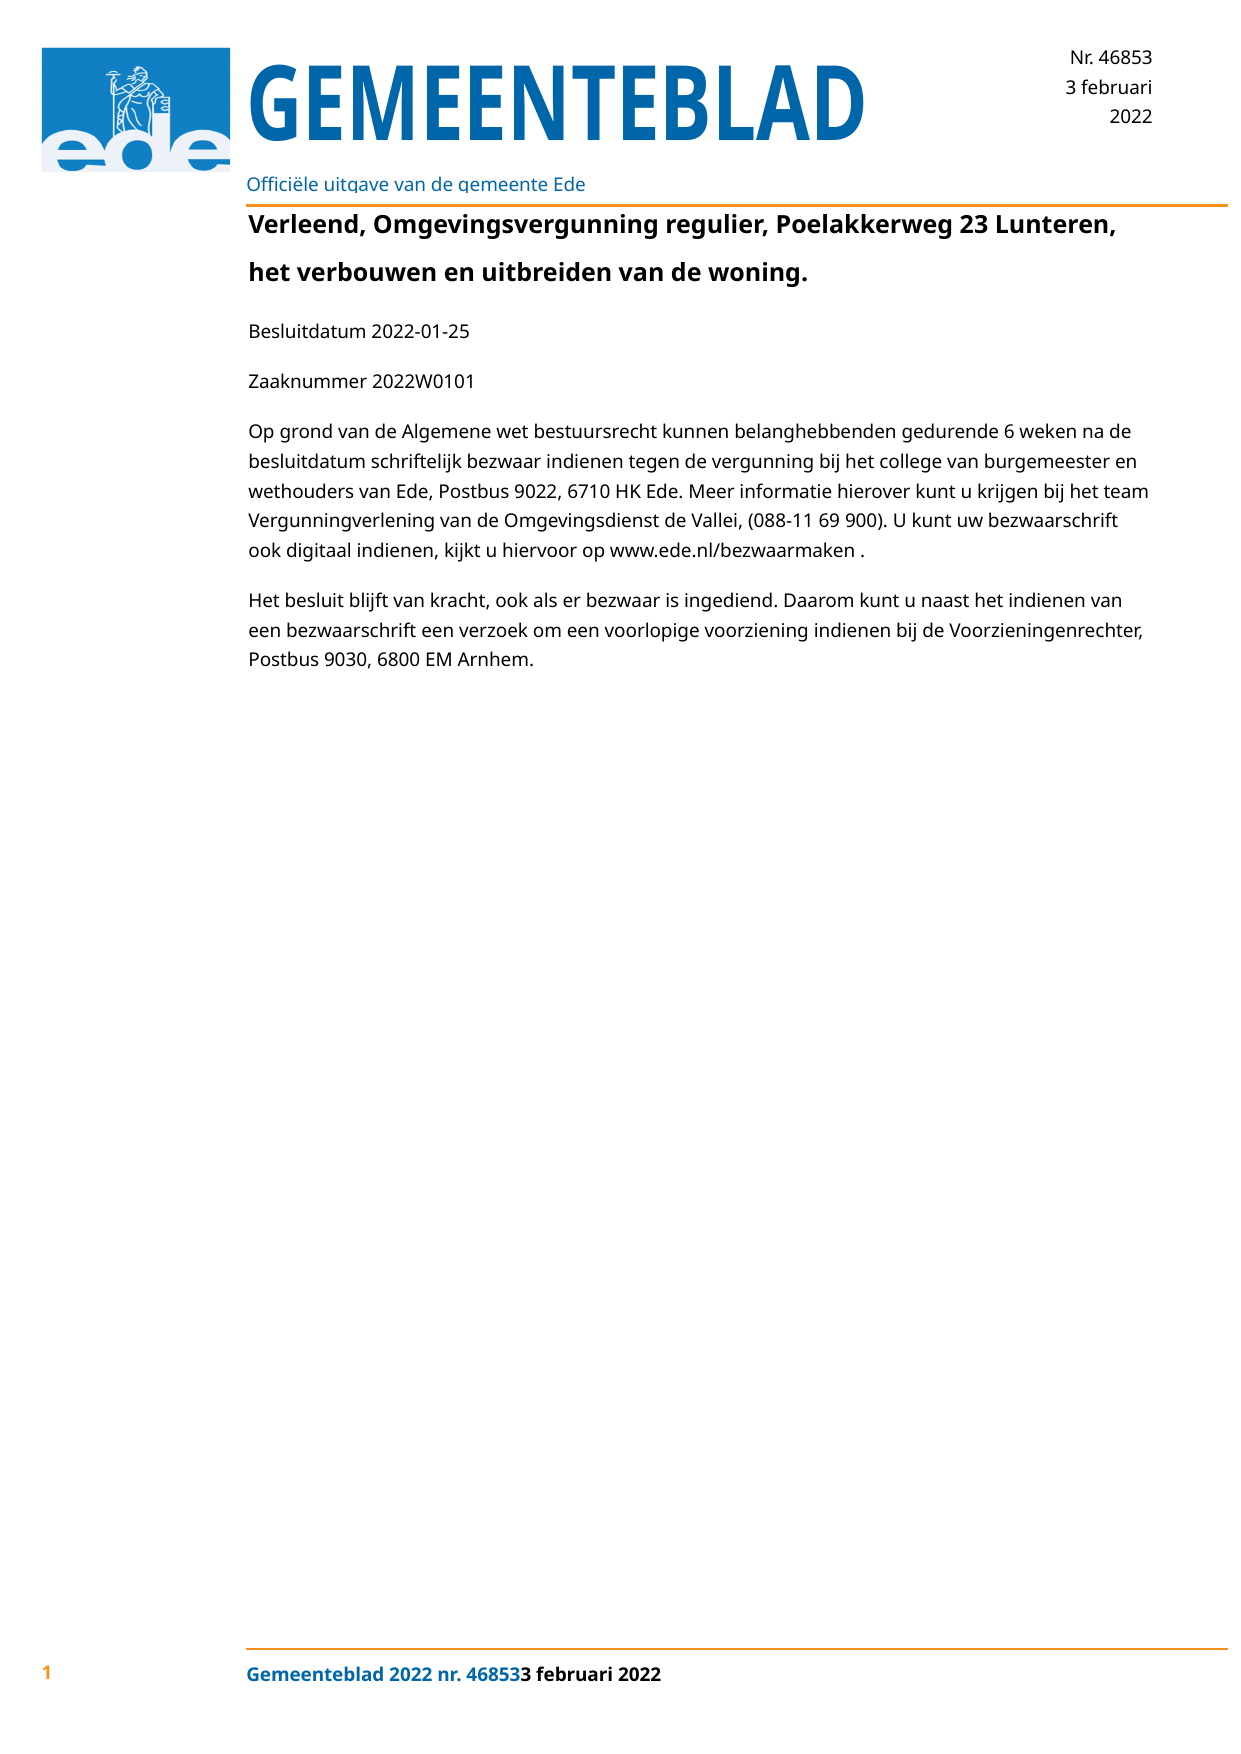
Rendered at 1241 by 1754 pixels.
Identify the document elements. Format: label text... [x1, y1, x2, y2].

text Besluitdatum 2022-01-25 [248, 318, 1152, 344]
text Zaaknummer 2022W0101 [248, 368, 1152, 394]
text Het besluit blijft van kracht, ook als er bezwaar is ingediend. Daarom kunt u naast het indienen van een bezwaarschrift een verzoek om een voorlopige voorziening indienen bij de Voorzieningenrechter, Postbus 9030, 6800 EM Arnhem. [248, 587, 1152, 672]
text Verleend, Omgevingsvergunning regulier, Poelakkerweg 23 Lunteren, het verbouwen en uitbreiden van de woning. [248, 207, 1152, 288]
text Op grond van de Algemene wet bestuursrecht kunnen belanghebbenden gedurende 6 weken na de besluitdatum schriftelijk bezwaar indienen tegen de vergunning bij het college van burgemeester en wethouders van Ede, Postbus 9022, 6710 HK Ede. Meer informatie hierover kunt u krijgen bij het team Vergunningverlening van de Omgevingsdienst de Vallei, (088-11 69 900). U kunt uw bezwaarschrift ook digitaal indienen, kijkt u hiervoor op www.ede.nl/bezwaarmaken . [248, 419, 1152, 563]
picture [41, 47, 231, 172]
